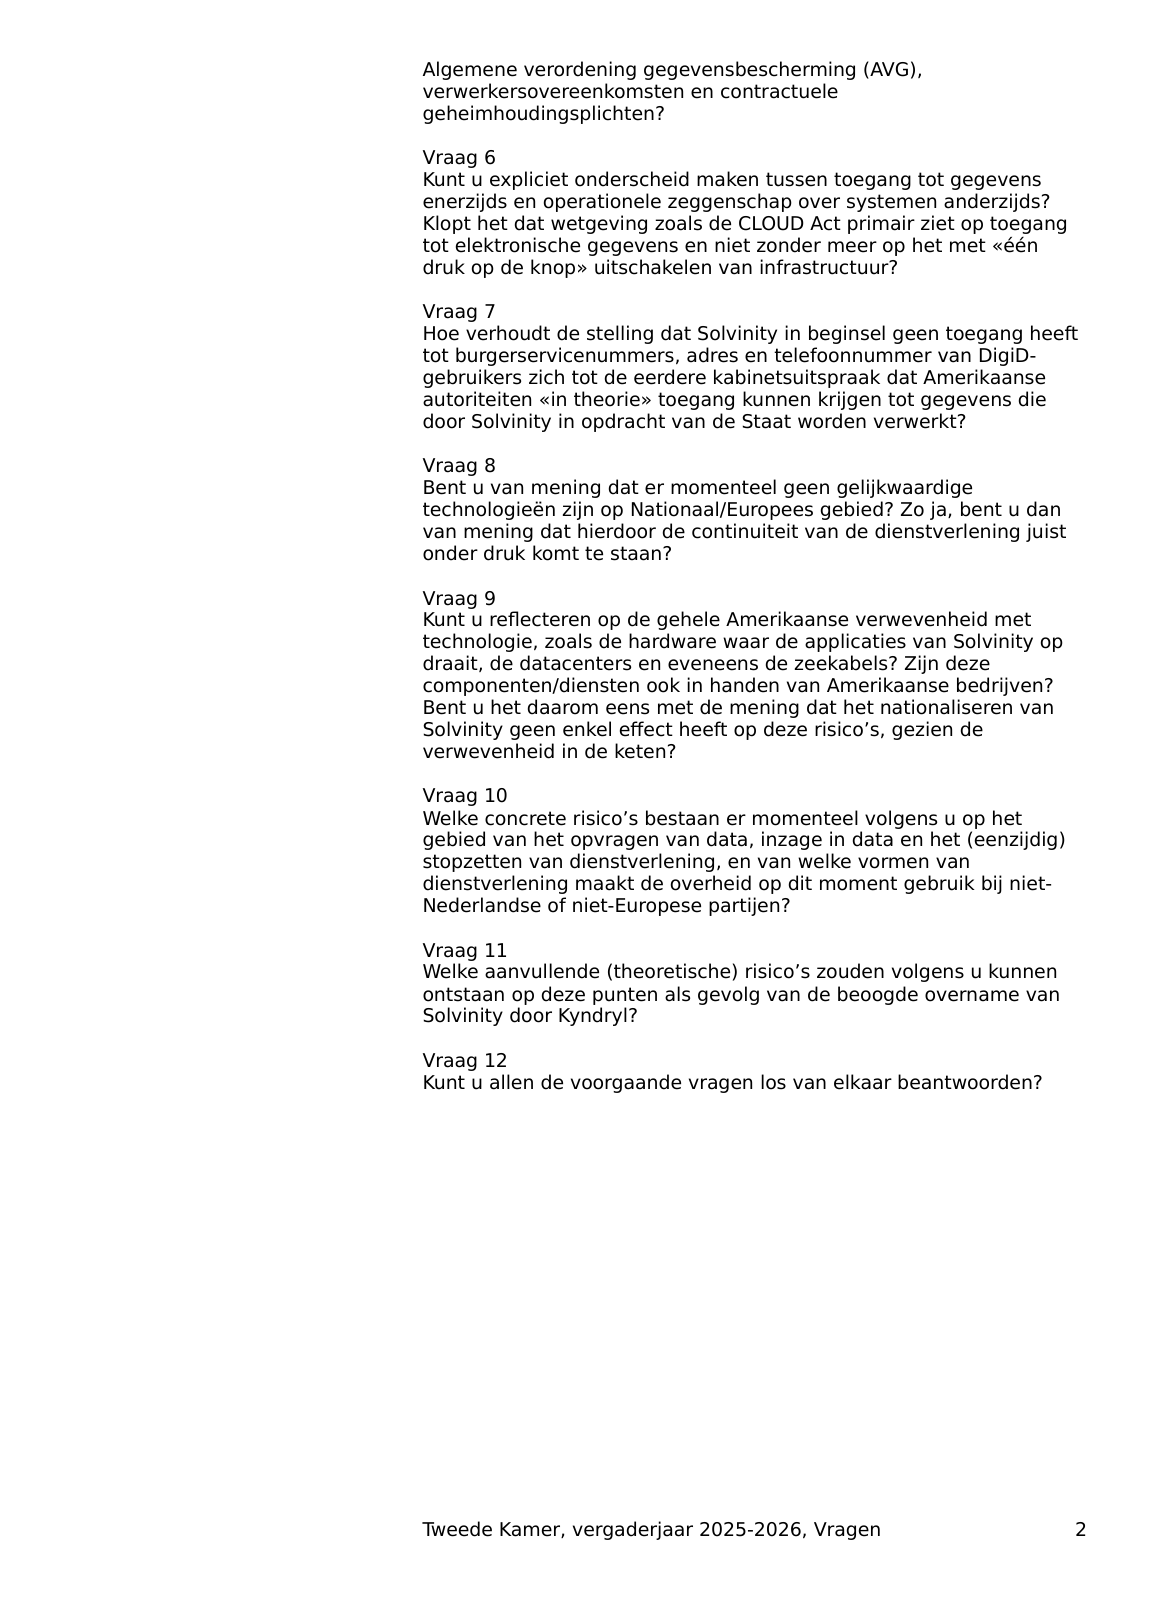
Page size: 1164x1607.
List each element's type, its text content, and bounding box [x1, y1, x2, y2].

text Vraag 12 [422, 1049, 1087, 1072]
text Hoe verhoudt de stelling dat Solvinity in beginsel geen toegang heeft tot burgerservicenummers, adres en telefoonnummer van DigiD-gebruikers zich tot de eerdere kabinetsuitspraak dat Amerikaanse autoriteiten «in theorie» toegang kunnen krijgen tot gegevens die door Solvinity in opdracht van de Staat worden verwerkt? [422, 323, 1087, 433]
text Welke concrete risico’s bestaan er momenteel volgens u op het gebied van het opvragen van data, inzage in data en het (eenzijdig) stopzetten van dienstverlening, en van welke vormen van dienstverlening maakt de overheid op dit moment gebruik bij niet-Nederlandse of niet-Europese partijen? [422, 807, 1087, 917]
text Vraag 6 [422, 147, 1087, 169]
text Algemene verordening gegevensbescherming (AVG), verwerkersovereenkomsten en contractuele geheimhoudingsplichten? [422, 59, 1087, 125]
text Vraag 8 [422, 455, 1087, 477]
text Vraag 9 [422, 587, 1087, 609]
text Kunt u expliciet onderscheid maken tussen toegang tot gegevens enerzijds en operationele zeggenschap over systemen anderzijds? Klopt het dat wetgeving zoals de CLOUD Act primair ziet op toegang tot elektronische gegevens en niet zonder meer op het met «één druk op de knop» uitschakelen van infrastructuur? [422, 169, 1087, 279]
text Vraag 7 [422, 301, 1087, 323]
text Kunt u reflecteren op de gehele Amerikaanse verwevenheid met technologie, zoals de hardware waar de applicaties van Solvinity op draait, de datacenters en eveneens de zeekabels? Zijn deze componenten/diensten ook in handen van Amerikaanse bedrijven? Bent u het daarom eens met de mening dat het nationaliseren van Solvinity geen enkel effect heeft op deze risico’s, gezien de verwevenheid in de keten? [422, 609, 1087, 763]
text Vraag 10 [422, 785, 1087, 807]
text Bent u van mening dat er momenteel geen gelijkwaardige technologieën zijn op Nationaal/Europees gebied? Zo ja, bent u dan van mening dat hierdoor de continuiteit van de dienstverlening juist onder druk komt te staan? [422, 477, 1087, 565]
text Kunt u allen de voorgaande vragen los van elkaar beantwoorden? [422, 1072, 1087, 1093]
text Vraag 11 [422, 939, 1087, 961]
text Welke aanvullende (theoretische) risico’s zouden volgens u kunnen ontstaan op deze punten als gevolg van de beoogde overname van Solvinity door Kyndryl? [422, 961, 1087, 1027]
